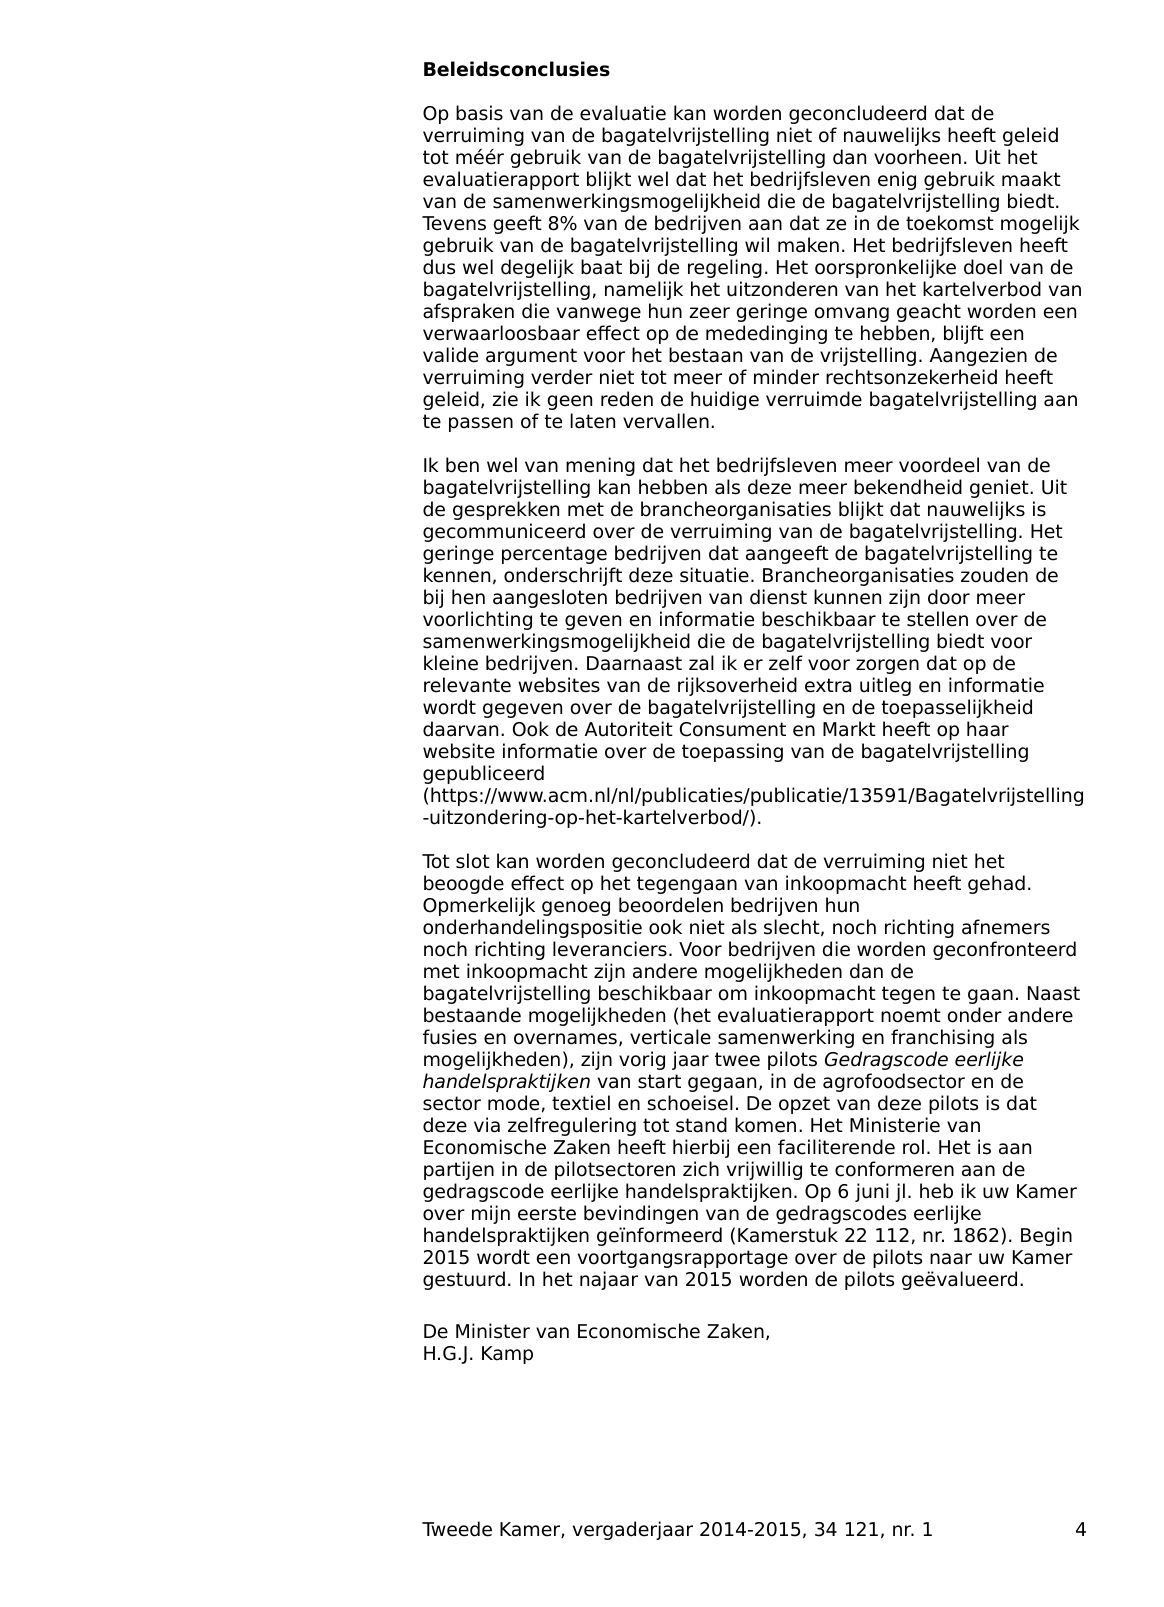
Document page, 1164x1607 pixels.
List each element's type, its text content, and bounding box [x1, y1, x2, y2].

text De Minister van Economische Zaken, H.G.J. Kamp [422, 1321, 1087, 1364]
text Op basis van de evaluatie kan worden geconcludeerd dat de verruiming van de bagatelvrijstelling niet of nauwelijks heeft geleid tot méér gebruik van de bagatelvrijstelling dan voorheen. Uit het evaluatierapport blijkt wel dat het bedrijfsleven enig gebruik maakt van de samenwerkingsmogelijkheid die de bagatelvrijstelling biedt. Tevens geeft 8% van de bedrijven aan dat ze in de toekomst mogelijk gebruik van de bagatelvrijstelling wil maken. Het bedrijfsleven heeft dus wel degelijk baat bij de regeling. Het oorspronkelijke doel van de bagatelvrijstelling, namelijk het uitzonderen van het kartelverbod van afspraken die vanwege hun zeer geringe omvang geacht worden een verwaarloosbaar effect op de mededinging te hebben, blijft een valide argument voor het bestaan van de vrijstelling. Aangezien de verruiming verder niet tot meer of minder rechtsonzekerheid heeft geleid, zie ik geen reden de huidige verruimde bagatelvrijstelling aan te passen of te laten vervallen. [422, 103, 1087, 433]
text Ik ben wel van mening dat het bedrijfsleven meer voordeel van de bagatelvrijstelling kan hebben als deze meer bekendheid geniet. Uit de gesprekken met de brancheorganisaties blijkt dat nauwelijks is gecommuniceerd over de verruiming van de bagatelvrijstelling. Het geringe percentage bedrijven dat aangeeft de bagatelvrijstelling te kennen, onderschrijft deze situatie. Brancheorganisaties zouden de bij hen aangesloten bedrijven van dienst kunnen zijn door meer voorlichting te geven en informatie beschikbaar te stellen over de samenwerkingsmogelijkheid die de bagatelvrijstelling biedt voor kleine bedrijven. Daarnaast zal ik er zelf voor zorgen dat op de relevante websites van de rijksoverheid extra uitleg en informatie wordt gegeven over de bagatelvrijstelling en de toepasselijkheid daarvan. Ook de Autoriteit Consument en Markt heeft op haar website informatie over de toepassing van de bagatelvrijstelling gepubliceerd (https://www.acm.nl/nl/publicaties/publicatie/13591/Bagatelvrijstelling-uitzondering-op-het-kartelverbod/). [422, 455, 1087, 829]
subtitle Beleidsconclusies [422, 59, 1087, 81]
text Tot slot kan worden geconcludeerd dat de verruiming niet het beoogde effect op het tegengaan van inkoopmacht heeft gehad. Opmerkelijk genoeg beoordelen bedrijven hun onderhandelingspositie ook niet als slecht, noch richting afnemers noch richting leveranciers. Voor bedrijven die worden geconfronteerd met inkoopmacht zijn andere mogelijkheden dan de bagatelvrijstelling beschikbaar om inkoopmacht tegen te gaan. Naast bestaande mogelijkheden (het evaluatierapport noemt onder andere fusies en overnames, verticale samenwerking en franchising als mogelijkheden), zijn vorig jaar twee pilots Gedragscode eerlijke handelspraktijken van start gegaan, in de agrofoodsector en de sector mode, textiel en schoeisel. De opzet van deze pilots is dat deze via zelfregulering tot stand komen. Het Ministerie van Economische Zaken heeft hierbij een faciliterende rol. Het is aan partijen in de pilotsectoren zich vrijwillig te conformeren aan de gedragscode eerlijke handelspraktijken. Op 6 juni jl. heb ik uw Kamer over mijn eerste bevindingen van de gedragscodes eerlijke handelspraktijken geïnformeerd (Kamerstuk 22 112, nr. 1862). Begin 2015 wordt een voortgangsrapportage over de pilots naar uw Kamer gestuurd. In het najaar van 2015 worden de pilots geëvalueerd. [422, 851, 1087, 1291]
